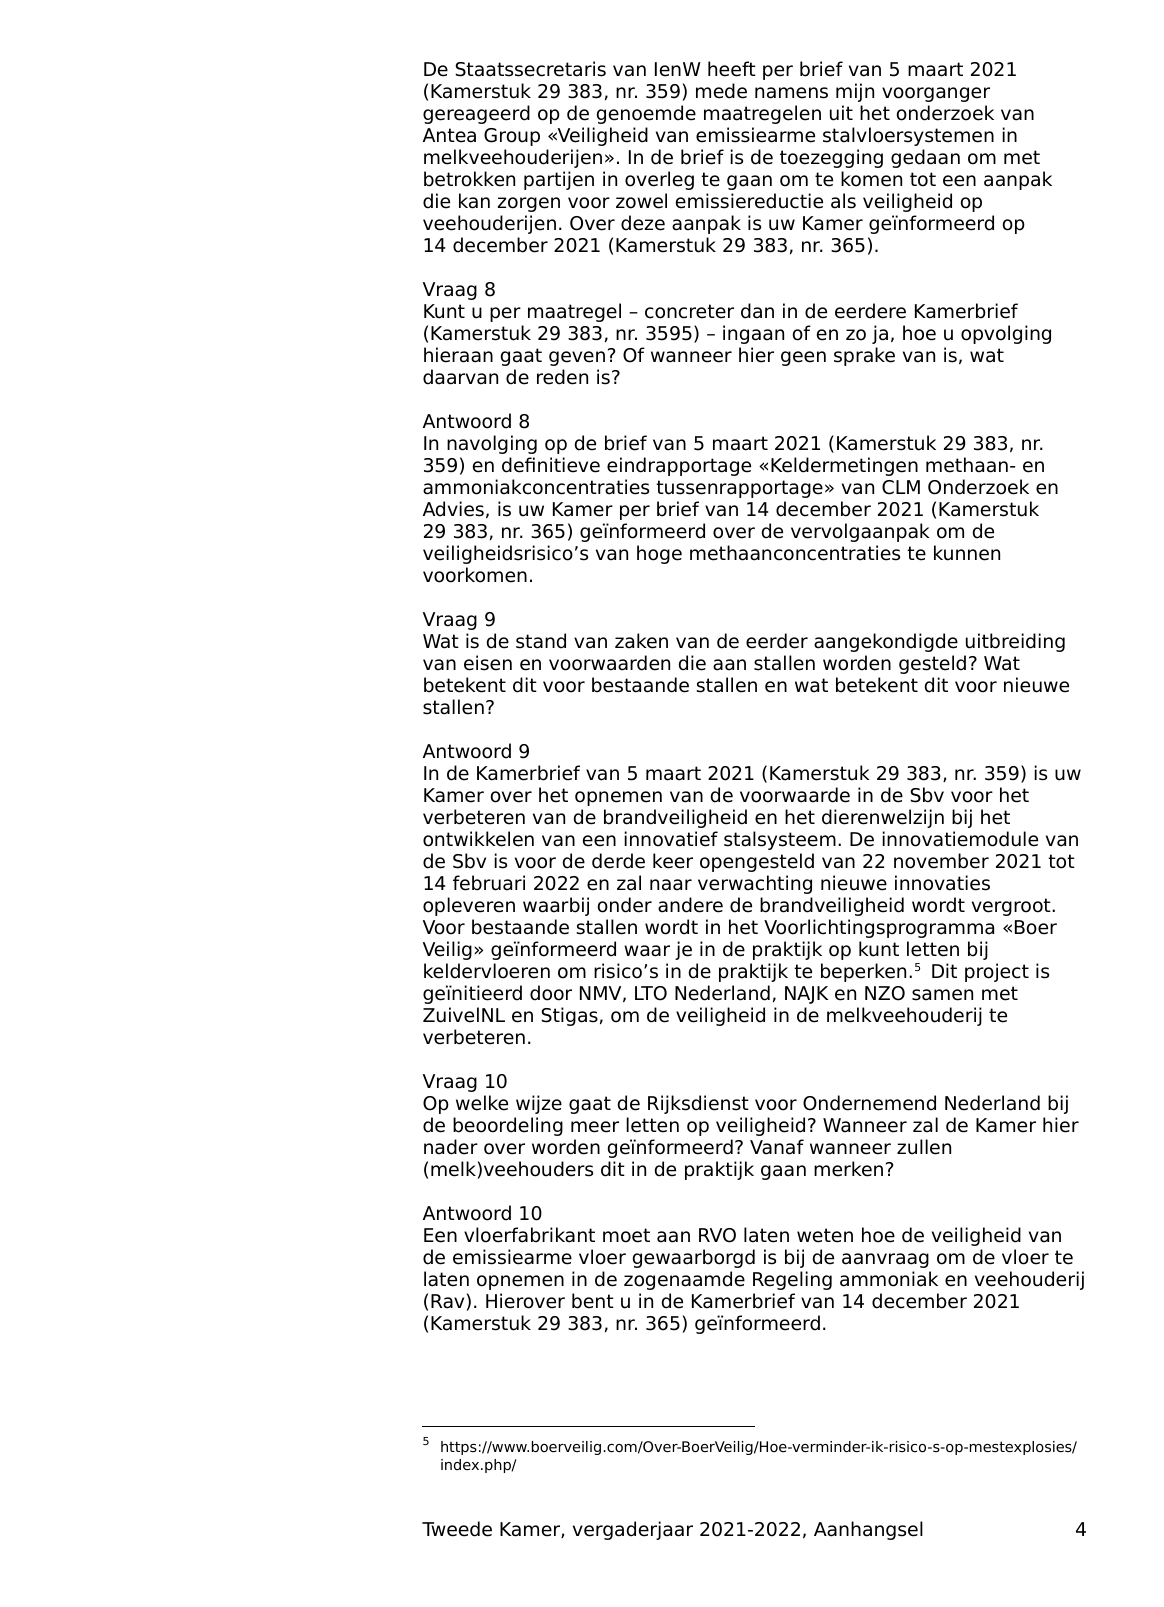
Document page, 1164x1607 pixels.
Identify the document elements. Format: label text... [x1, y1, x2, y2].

text Vraag 8 [422, 279, 1087, 301]
text Wat is de stand van zaken van de eerder aangekondigde uitbreiding van eisen en voorwaarden die aan stallen worden gesteld? Wat betekent dit voor bestaande stallen en wat betekent dit voor nieuwe stallen? [422, 631, 1087, 719]
text Op welke wijze gaat de Rijksdienst voor Ondernemend Nederland bij de beoordeling meer letten op veiligheid? Wanneer zal de Kamer hier nader over worden geïnformeerd? Vanaf wanneer zullen (melk)veehouders dit in de praktijk gaan merken? [422, 1093, 1087, 1181]
text https://www.boerveilig.com/Over-BoerVeilig/Hoe-verminder-ik-risico-s-op-mestexplosies/index.php/ [422, 1435, 1087, 1474]
text Vraag 9 [422, 609, 1087, 631]
text In navolging op de brief van 5 maart 2021 (Kamerstuk 29 383, nr. 359) en definitieve eindrapportage «Keldermetingen methaan- en ammoniakconcentraties tussenrapportage» van CLM Onderzoek en Advies, is uw Kamer per brief van 14 december 2021 (Kamerstuk 29 383, nr. 365) geïnformeerd over de vervolgaanpak om de veiligheidsrisico’s van hoge methaanconcentraties te kunnen voorkomen. [422, 433, 1087, 587]
text Antwoord 9 [422, 741, 1087, 763]
text Een vloerfabrikant moet aan RVO laten weten hoe de veiligheid van de emissiearme vloer gewaarborgd is bij de aanvraag om de vloer te laten opnemen in de zogenaamde Regeling ammoniak en veehouderij (Rav). Hierover bent u in de Kamerbrief van 14 december 2021 (Kamerstuk 29 383, nr. 365) geïnformeerd. [422, 1225, 1087, 1335]
text De Staatssecretaris van IenW heeft per brief van 5 maart 2021 (Kamerstuk 29 383, nr. 359) mede namens mijn voorganger gereageerd op de genoemde maatregelen uit het onderzoek van Antea Group «Veiligheid van emissiearme stalvloersystemen in melkveehouderijen». In de brief is de toezegging gedaan om met betrokken partijen in overleg te gaan om te komen tot een aanpak die kan zorgen voor zowel emissiereductie als veiligheid op veehouderijen. Over deze aanpak is uw Kamer geïnformeerd op 14 december 2021 (Kamerstuk 29 383, nr. 365). [422, 59, 1087, 257]
text Antwoord 10 [422, 1203, 1087, 1225]
text Kunt u per maatregel – concreter dan in de eerdere Kamerbrief (Kamerstuk 29 383, nr. 3595) – ingaan of en zo ja, hoe u opvolging hieraan gaat geven? Of wanneer hier geen sprake van is, wat daarvan de reden is? [422, 301, 1087, 389]
text Vraag 10 [422, 1071, 1087, 1093]
text In de Kamerbrief van 5 maart 2021 (Kamerstuk 29 383, nr. 359) is uw Kamer over het opnemen van de voorwaarde in de Sbv voor het verbeteren van de brandveiligheid en het dierenwelzijn bij het ontwikkelen van een innovatief stalsysteem. De innovatiemodule van de Sbv is voor de derde keer opengesteld van 22 november 2021 tot 14 februari 2022 en zal naar verwachting nieuwe innovaties opleveren waarbij onder andere de brandveiligheid wordt vergroot. Voor bestaande stallen wordt in het Voorlichtingsprogramma «Boer Veilig» geïnformeerd waar je in de praktijk op kunt letten bij keldervloeren om risico’s in de praktijk te beperken. Dit project is geïnitieerd door NMV, LTO Nederland, NAJK en NZO samen met ZuivelNL en Stigas, om de veiligheid in de melkveehouderij te verbeteren. [422, 763, 1087, 1049]
text Antwoord 8 [422, 411, 1087, 433]
